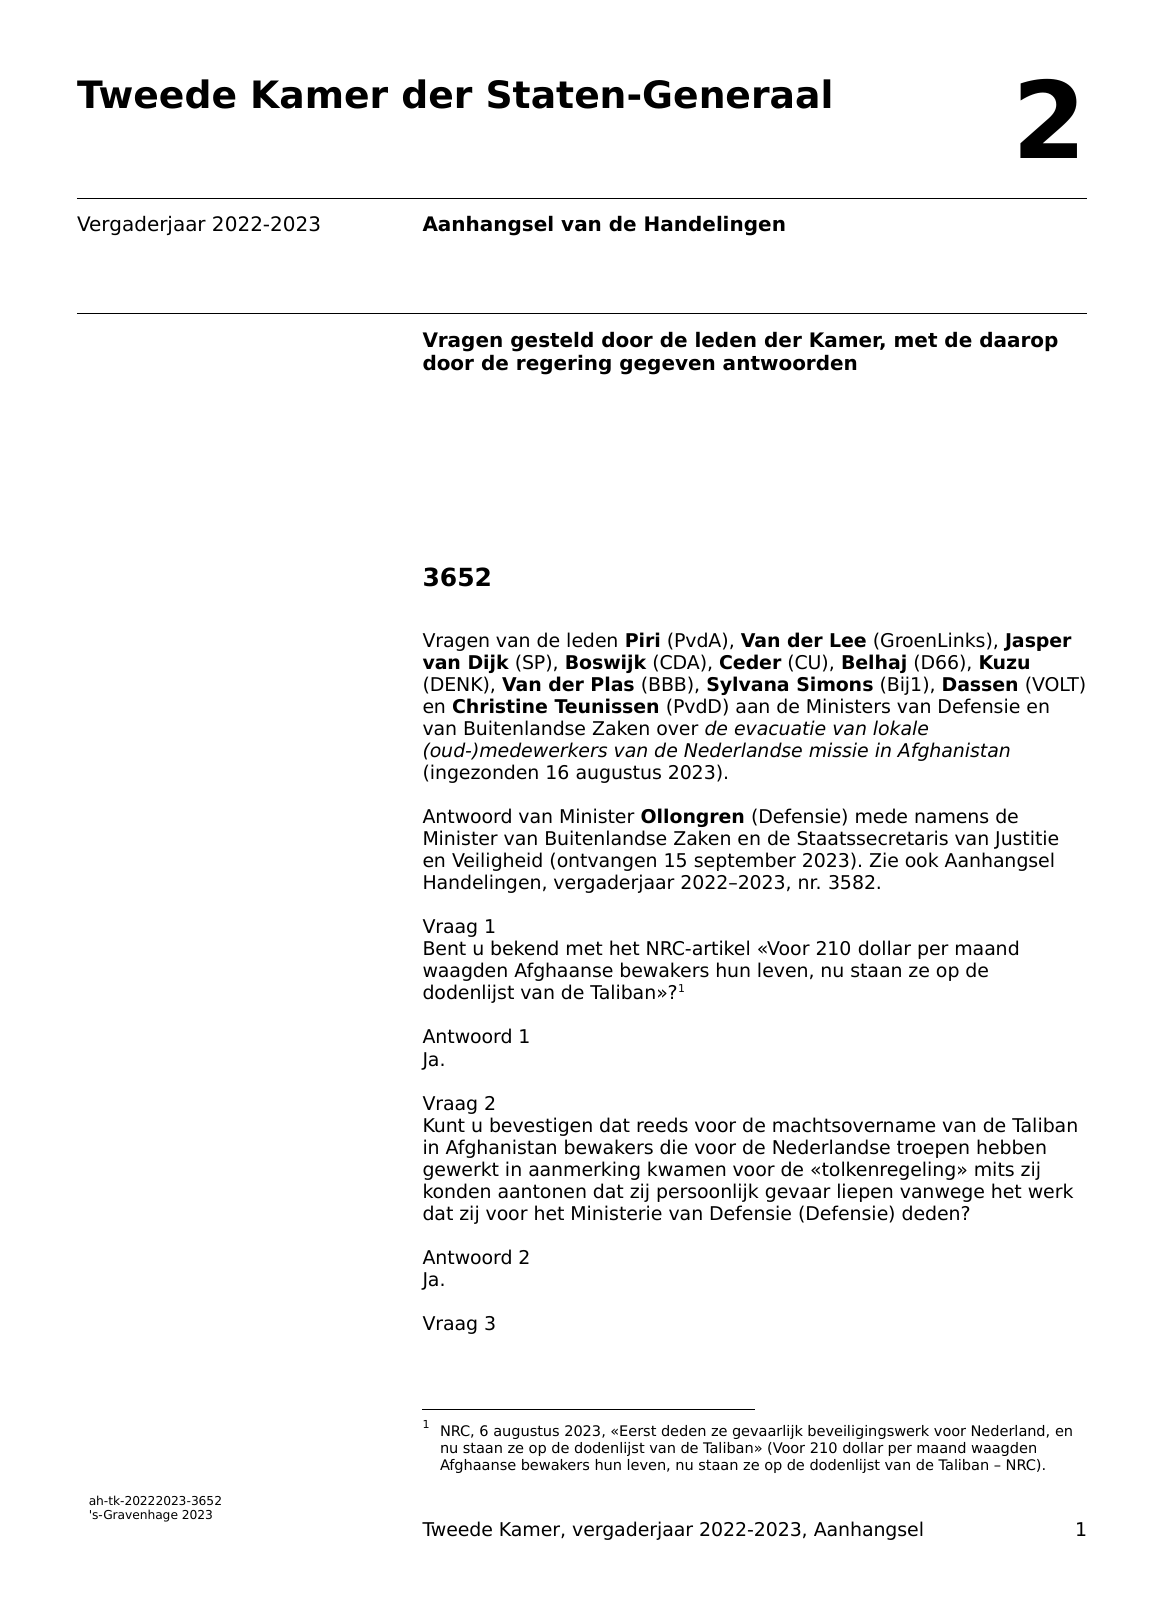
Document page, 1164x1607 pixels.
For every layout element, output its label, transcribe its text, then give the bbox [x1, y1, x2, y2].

text Antwoord van Minister Ollongren (Defensie) mede namens de Minister van Buitenlandse Zaken en de Staatssecretaris van Justitie en Veiligheid (ontvangen 15 september 2023). Zie ook Aanhangsel Handelingen, vergaderjaar 2022–2023, nr. 3582. [422, 806, 1087, 894]
text Bent u bekend met het NRC-artikel «Voor 210 dollar per maand waagden Afghaanse bewakers hun leven, nu staan ze op de dodenlijst van de Taliban»? [422, 938, 1087, 1004]
text Vraag 2 [422, 1093, 1087, 1114]
text NRC, 6 augustus 2023, «Eerst deden ze gevaarlijk beveiligingswerk voor Nederland, en nu staan ze op de dodenlijst van de Taliban» (Voor 210 dollar per maand waagden Afghaanse bewakers hun leven, nu staan ze op de dodenlijst van de Taliban – NRC). [422, 1418, 1087, 1474]
text 's-Gravenhage 2023 [88, 1508, 323, 1522]
text Kunt u bevestigen dat reeds voor de machtsovername van de Taliban in Afghanistan bewakers die voor de Nederlandse troepen hebben gewerkt in aanmerking kwamen voor de «tolkenregeling» mits zij konden aantonen dat zij persoonlijk gevaar liepen vanwege het werk dat zij voor het Ministerie van Defensie (Defensie) deden? [422, 1114, 1087, 1224]
table_cell Vergaderjaar 2022-2023 [77, 199, 422, 313]
text Vraag 1 [422, 916, 1087, 938]
text ah-tk-20222023-3652 [88, 1494, 323, 1508]
table_cell Aanhangsel van de Handelingen [422, 199, 1087, 313]
text Ja. [422, 1048, 1087, 1070]
table_cell [77, 314, 422, 375]
text Vragen van de leden Piri (PvdA), Van der Lee (GroenLinks), Jasper van Dijk (SP), Boswijk (CDA), Ceder (CU), Belhaj (D66), Kuzu (DENK), Van der Plas (BBB), Sylvana Simons (Bij1), Dassen (VOLT) en Christine Teunissen (PvdD) aan de Ministers van Defensie en van Buitenlandse Zaken over de evacuatie van lokale (oud-)medewerkers van de Nederlandse missie in Afghanistan (ingezonden 16 augustus 2023). [422, 630, 1087, 784]
text 3652 [422, 563, 1087, 592]
text Antwoord 1 [422, 1026, 1087, 1048]
text Vraag 3 [422, 1313, 1087, 1335]
table_header 2 [886, 59, 1087, 198]
text Ja. [422, 1269, 1087, 1291]
text Antwoord 2 [422, 1247, 1087, 1269]
table_cell Vragen gesteld door de leden der Kamer, met de daarop door de regering gegeven antwoorden [422, 314, 1087, 375]
table_header Tweede Kamer der Staten-Generaal [77, 59, 886, 198]
